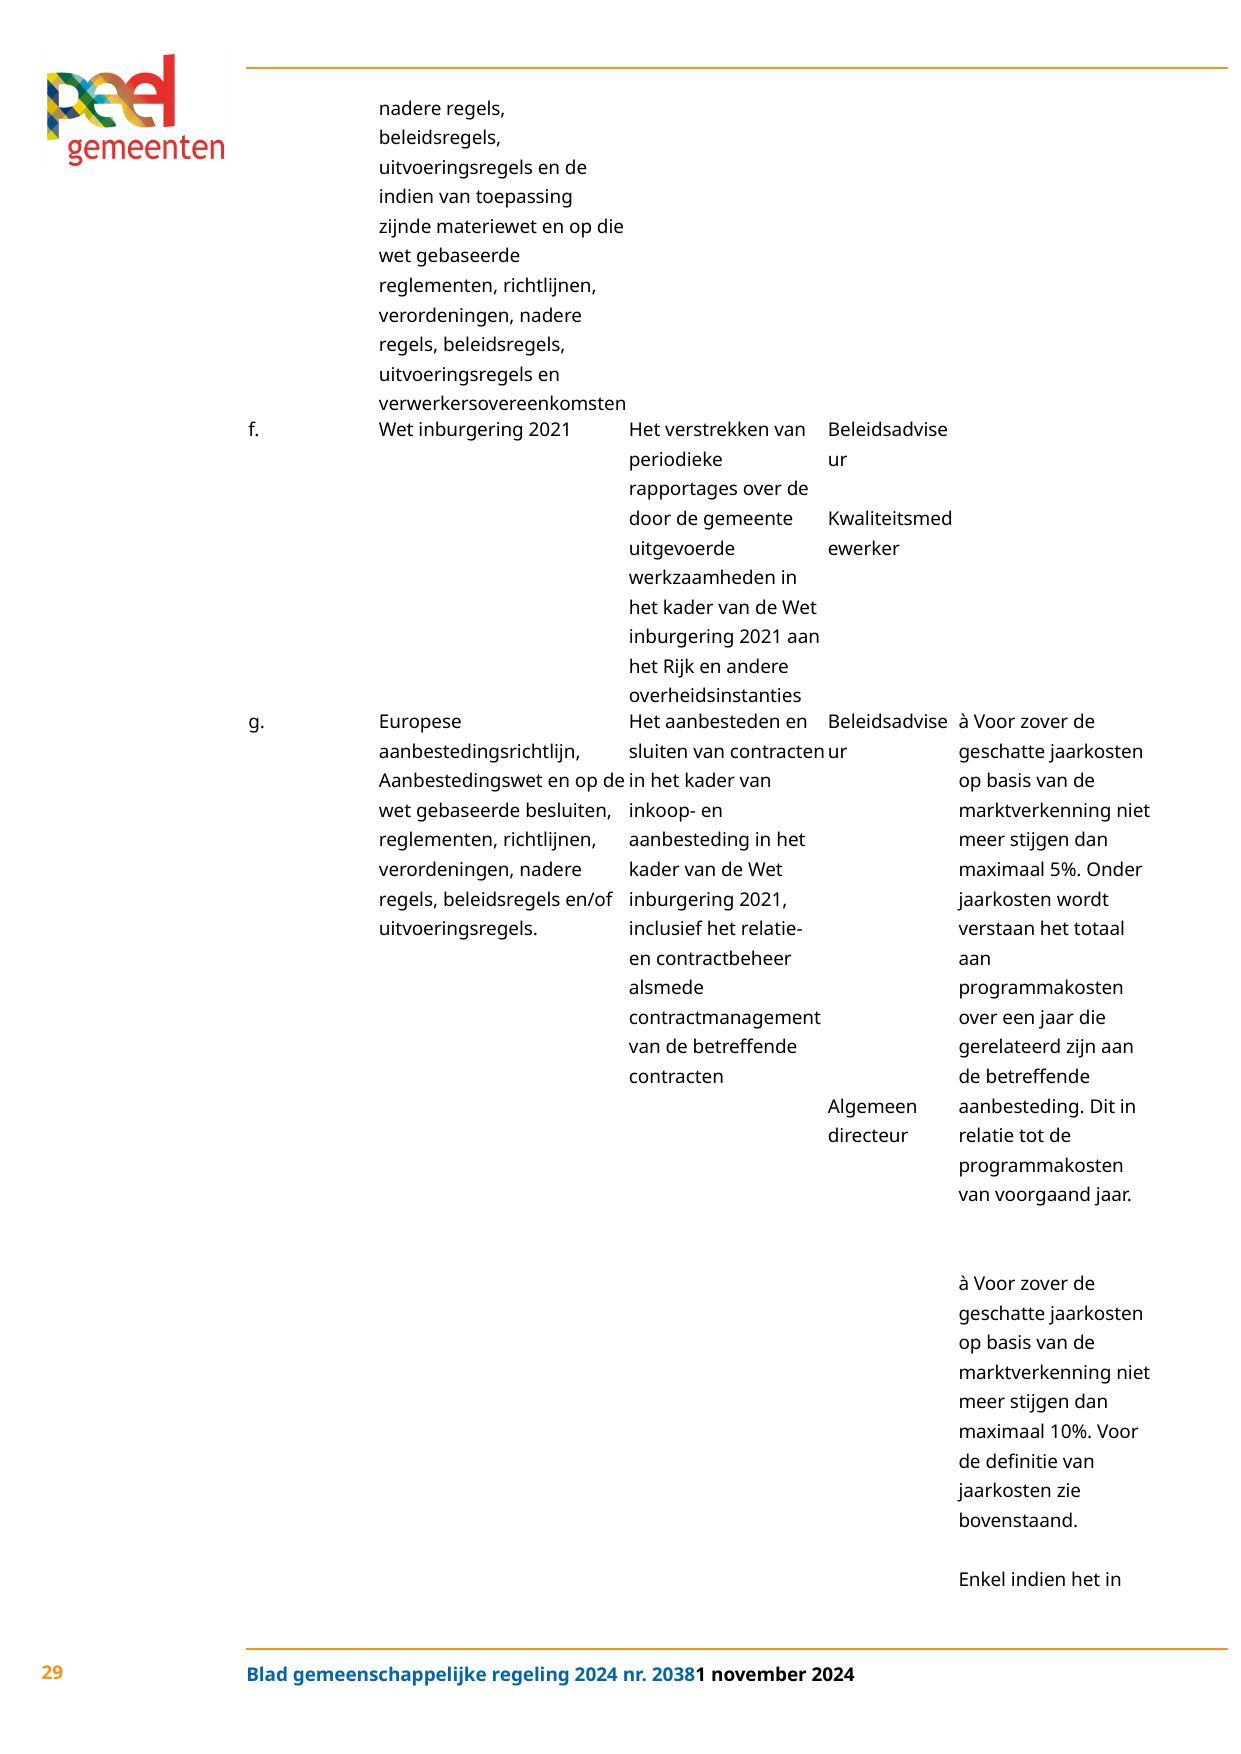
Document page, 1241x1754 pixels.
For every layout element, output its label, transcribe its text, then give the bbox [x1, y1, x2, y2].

table_cell [958, 95, 1152, 416]
table_cell Beleidsadviseur Kwaliteitsmedewerker [828, 416, 958, 708]
table_cell Europese aanbestedingsrichtlijn, Aanbestedingswet en op de wet gebaseerde besluiten, reglementen, richtlijnen, verordeningen, nadere regels, beleidsregels en/of uitvoeringsregels. [379, 708, 629, 1592]
table_cell à Voor zover de geschatte jaarkosten op basis van de marktverkenning niet meer stijgen dan maximaal 5%. Onder jaarkosten wordt verstaan het totaal aan programmakosten over een jaar die gerelateerd zijn aan de betreffende aanbesteding. Dit in relatie tot de programmakosten van voorgaand jaar. à Voor zover de geschatte jaarkosten op basis van de marktverkenning niet meer stijgen dan maximaal 10%. Voor de definitie van jaarkosten zie bovenstaand. Enkel indien het in [958, 708, 1152, 1592]
picture [41, 47, 231, 172]
table_cell [828, 95, 958, 416]
table_cell [958, 416, 1152, 708]
table_cell Het verstrekken van periodieke rapportages over de door de gemeente uitgevoerde werkzaamheden in het kader van de Wet inburgering 2021 aan het Rijk en andere overheidsinstanties [629, 416, 828, 708]
table_cell nadere regels, beleidsregels, uitvoeringsregels en de indien van toepassing zijnde materiewet en op die wet gebaseerde reglementen, richtlijnen, verordeningen, nadere regels, beleidsregels, uitvoeringsregels en verwerkersovereenkomsten [379, 95, 629, 416]
table_cell Het aanbesteden en sluiten van contracten in het kader van inkoop- en aanbesteding in het kader van de Wet inburgering 2021, inclusief het relatie- en contractbeheer alsmede contractmanagement van de betreffende contracten [629, 708, 828, 1592]
table_cell [248, 95, 379, 416]
table_cell f. [248, 416, 379, 708]
table_cell [629, 95, 828, 416]
table_cell Beleidsadviseur Algemeen directeur [828, 708, 958, 1592]
table_cell Wet inburgering 2021 [379, 416, 629, 708]
table_cell [248, 708, 379, 1592]
